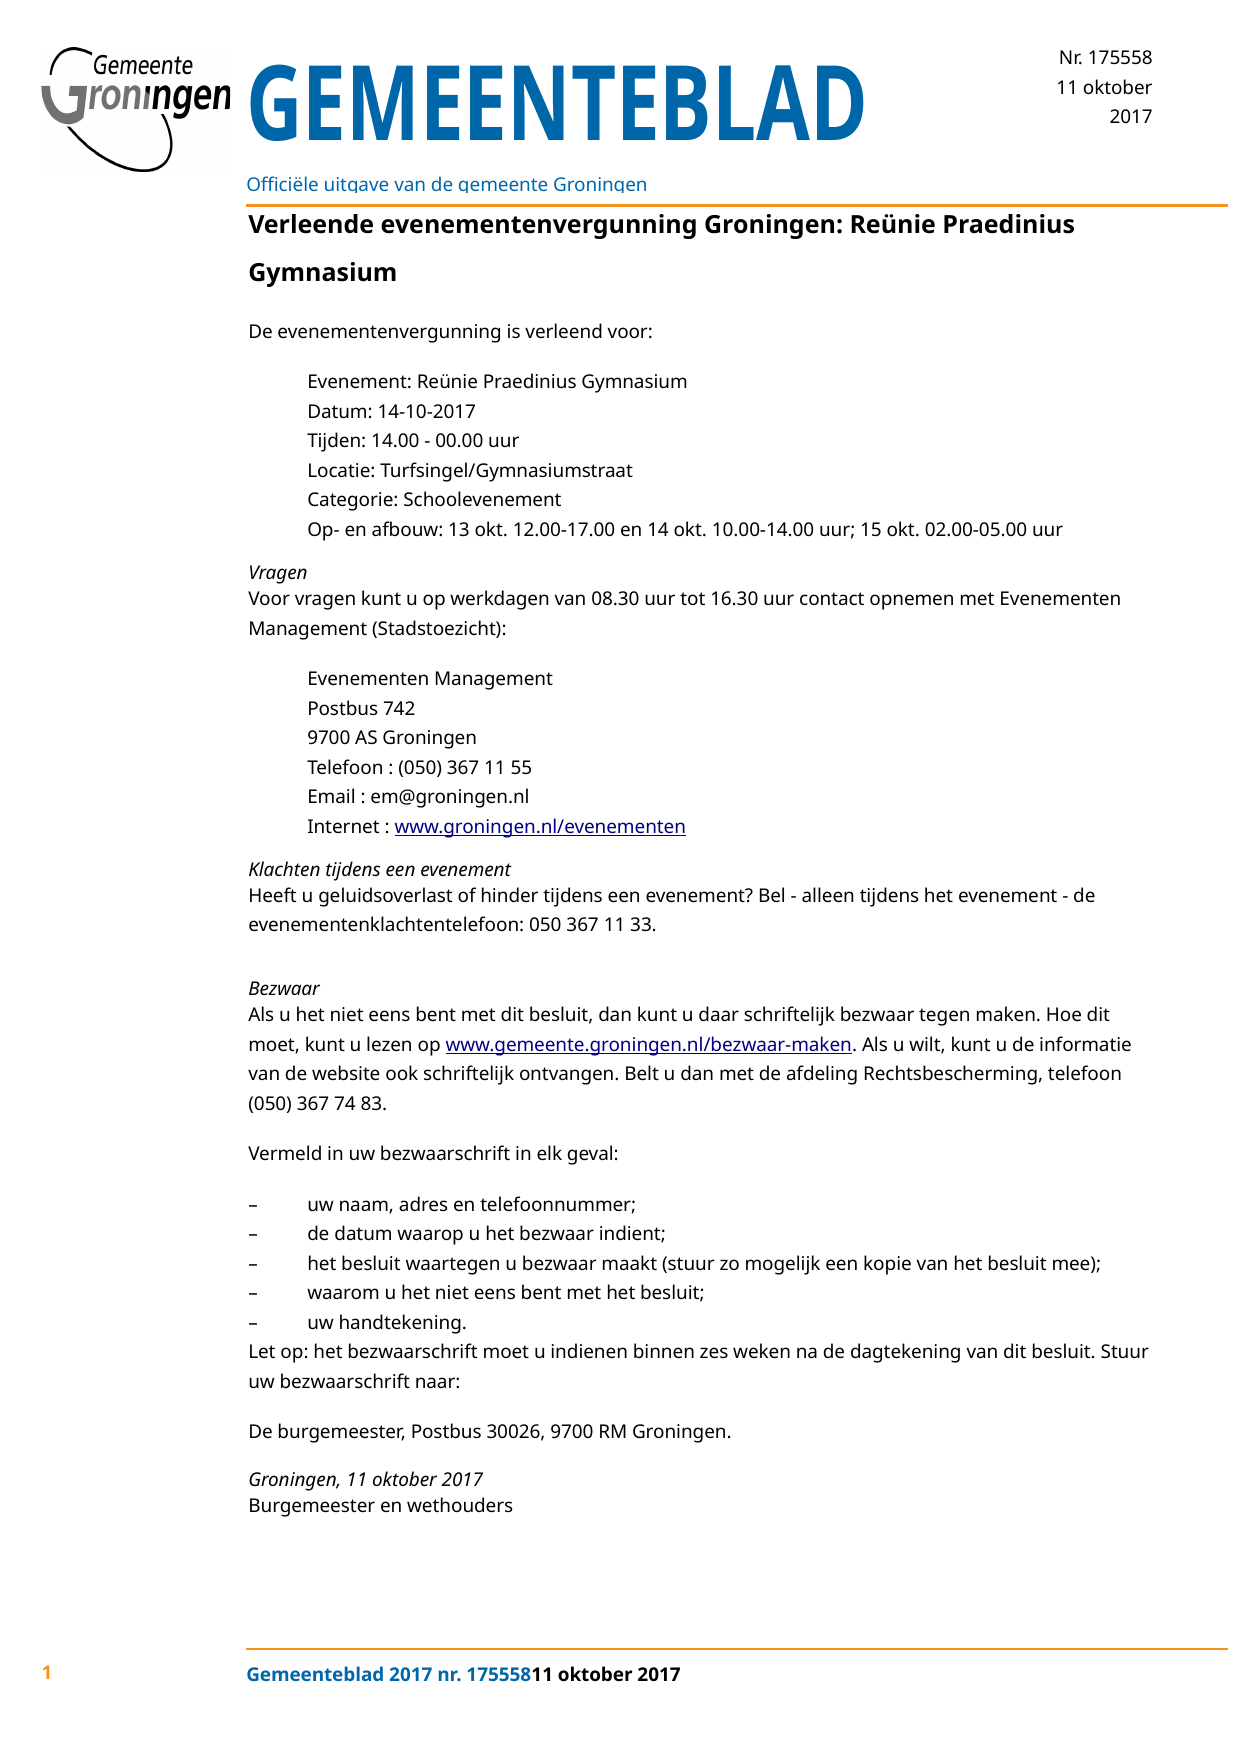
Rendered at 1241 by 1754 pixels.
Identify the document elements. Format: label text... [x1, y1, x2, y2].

text Groningen, 11 oktober 2017 [248, 1466, 1152, 1492]
list Tijden: 14.00 - 00.00 uur [248, 427, 1152, 453]
list Op- en afbouw: 13 okt. 12.00-17.00 en 14 okt. 10.00-14.00 uur; 15 okt. 02.00-05.00 uur [248, 516, 1152, 542]
text De burgemeester, Postbus 30026, 9700 RM Groningen. [248, 1419, 1152, 1444]
list Evenementen Management [248, 665, 1152, 691]
text Als u het niet eens bent met dit besluit, dan kunt u daar schriftelijk bezwaar tegen maken. Hoe dit moet, kunt u lezen op www.gemeente.groningen.nl/bezwaar-maken. Als u wilt, kunt u de informatie van de website ook schriftelijk ontvangen. Belt u dan met de afdeling Rechtsbescherming, telefoon (050) 367 74 83. [248, 1001, 1152, 1116]
list uw naam, adres en telefoonnummer; [248, 1191, 1152, 1216]
list het besluit waartegen u bezwaar maakt (stuur zo mogelijk een kopie van het besluit mee); [248, 1250, 1152, 1276]
list Datum: 14-10-2017 [248, 398, 1152, 424]
list de datum waarop u het bezwaar indient; [248, 1220, 1152, 1246]
picture [41, 47, 231, 172]
list Categorie: Schoolevenement [248, 487, 1152, 512]
text Vragen [248, 559, 1152, 585]
list Email : em@groningen.nl [248, 783, 1152, 809]
text Voor vragen kunt u op werkdagen van 08.30 uur tot 16.30 uur contact opnemen met Evenementen Management (Stadstoezicht): [248, 585, 1152, 640]
list Telefoon : (050) 367 11 55 [248, 754, 1152, 779]
list Locatie: Turfsingel/Gymnasiumstraat [248, 457, 1152, 483]
list Postbus 742 [248, 695, 1152, 720]
text Bezwaar [248, 975, 1152, 1001]
text De evenementenvergunning is verleend voor: [248, 318, 1152, 344]
text Vermeld in uw bezwaarschrift in elk geval: [248, 1140, 1152, 1166]
list uw handtekening. [248, 1309, 1152, 1335]
text Heeft u geluidsoverlast of hinder tijdens een evenement? Bel - alleen tijdens het evenement - de evenementenklachtentelefoon: 050 367 11 33. [248, 882, 1152, 937]
list 9700 AS Groningen [248, 724, 1152, 750]
list Internet : www.groningen.nl/evenementen [248, 813, 1152, 839]
text Verleende evenementenvergunning Groningen: Reünie Praedinius Gymnasium [248, 207, 1152, 288]
text Burgemeester en wethouders [248, 1492, 1152, 1518]
text Klachten tijdens een evenement [248, 856, 1152, 882]
text Let op: het bezwaarschrift moet u indienen binnen zes weken na de dagtekening van dit besluit. Stuur uw bezwaarschrift naar: [248, 1339, 1152, 1394]
list waarom u het niet eens bent met het besluit; [248, 1279, 1152, 1305]
list Evenement: Reünie Praedinius Gymnasium [248, 368, 1152, 394]
